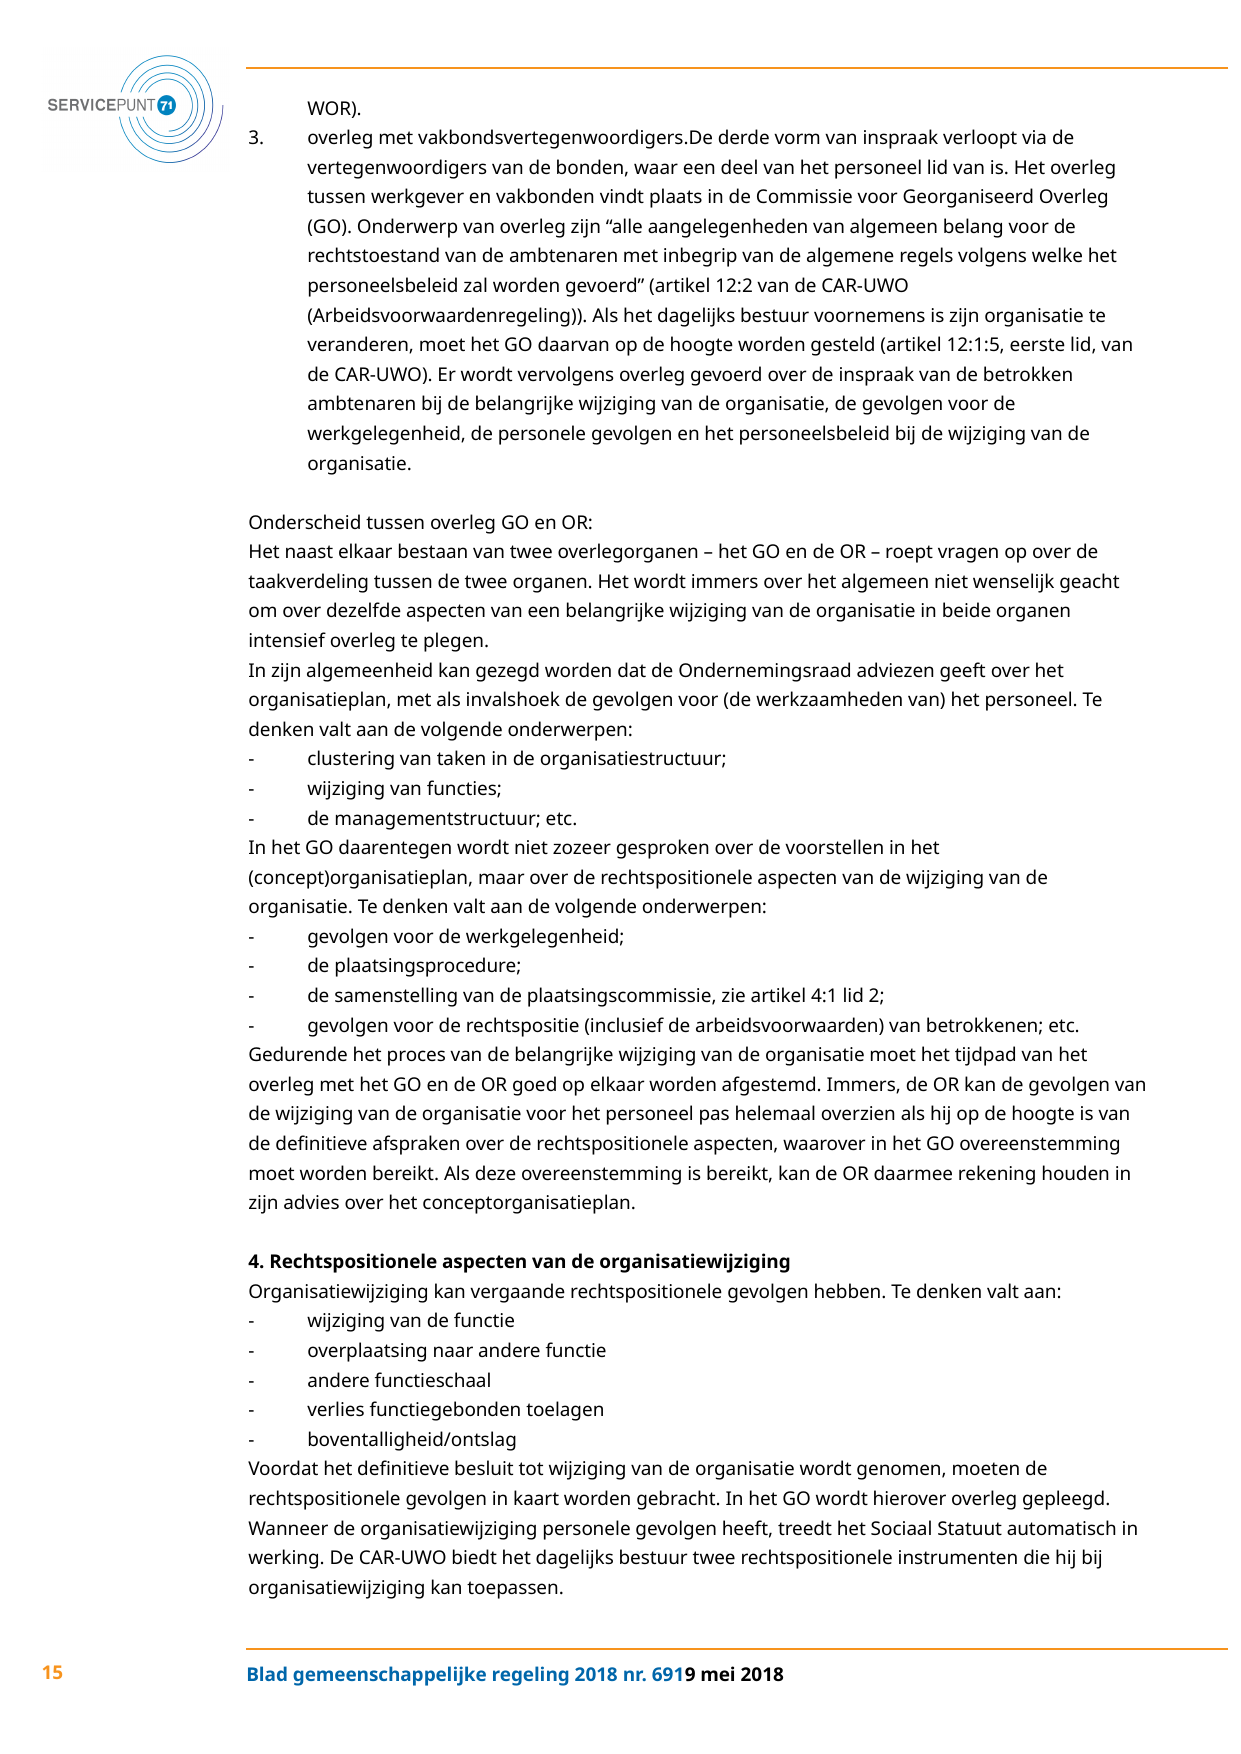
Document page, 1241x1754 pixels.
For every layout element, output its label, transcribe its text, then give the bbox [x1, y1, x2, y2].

list de plaatsingsprocedure; [248, 953, 1152, 978]
text In zijn algemeenheid kan gezegd worden dat de Ondernemingsraad adviezen geeft over het organisatieplan, met als invalshoek de gevolgen voor (de werkzaamheden van) het personeel. Te denken valt aan de volgende onderwerpen: [248, 657, 1152, 742]
list wijziging van functies; [248, 775, 1152, 801]
text Onderscheid tussen overleg GO en OR: [248, 509, 1152, 535]
list gevolgen voor de werkgelegenheid; [248, 923, 1152, 949]
list gevolgen voor de rechtspositie (inclusief de arbeidsvoorwaarden) van betrokkenen; etc. [248, 1012, 1152, 1038]
text In het GO daarentegen wordt niet zozeer gesproken over de voorstellen in het (concept)organisatieplan, maar over de rechtspositionele aspecten van de wijziging van de organisatie. Te denken valt aan de volgende onderwerpen: [248, 834, 1152, 919]
picture [41, 47, 231, 172]
list andere functieschaal [248, 1367, 1152, 1393]
list clustering van taken in de organisatiestructuur; [248, 746, 1152, 771]
list wijziging van de functie [248, 1308, 1152, 1333]
list boventalligheid/ontslag [248, 1426, 1152, 1452]
text Gedurende het proces van de belangrijke wijziging van de organisatie moet het tijdpad van het overleg met het GO en de OR goed op elkaar worden afgestemd. Immers, de OR kan de gevolgen van de wijziging van de organisatie voor het personeel pas helemaal overzien als hij op de hoogte is van de definitieve afspraken over de rechtspositionele aspecten, waarover in het GO overeenstemming moet worden bereikt. Als deze overeenstemming is bereikt, kan de OR daarmee rekening houden in zijn advies over het conceptorganisatieplan. [248, 1041, 1152, 1215]
list overleg met vakbondsvertegenwoordigers.De derde vorm van inspraak verloopt via de vertegenwoordigers van de bonden, waar een deel van het personeel lid van is. Het overleg tussen werkgever en vakbonden vindt plaats in de Commissie voor Georganiseerd Overleg (GO). Onderwerp van overleg zijn “alle aangelegenheden van algemeen belang voor de rechtstoestand van de ambtenaren met inbegrip van de algemene regels volgens welke het personeelsbeleid zal worden gevoerd” (artikel 12:2 van de CAR-UWO (Arbeidsvoorwaardenregeling)). Als het dagelijks bestuur voornemens is zijn organisatie te veranderen, moet het GO daarvan op de hoogte worden gesteld (artikel 12:1:5, eerste lid, van de CAR-UWO). Er wordt vervolgens overleg gevoerd over de inspraak van de betrokken ambtenaren bij de belangrijke wijziging van de organisatie, de gevolgen voor de werkgelegenheid, de personele gevolgen en het personeelsbeleid bij de wijziging van de organisatie. [248, 124, 1152, 476]
text 4. Rechtspositionele aspecten van de organisatiewijziging [248, 1248, 1152, 1274]
text Voordat het definitieve besluit tot wijziging van de organisatie wordt genomen, moeten de rechtspositionele gevolgen in kaart worden gebracht. In het GO wordt hierover overleg gepleegd. Wanneer de organisatiewijziging personele gevolgen heeft, treedt het Sociaal Statuut automatisch in werking. De CAR-UWO biedt het dagelijks bestuur twee rechtspositionele instrumenten die hij bij organisatiewijziging kan toepassen. [248, 1456, 1152, 1600]
list WOR). [248, 95, 1152, 121]
list de samenstelling van de plaatsingscommissie, zie artikel 4:1 lid 2; [248, 982, 1152, 1008]
text Het naast elkaar bestaan van twee overlegorganen – het GO en de OR – roept vragen op over de taakverdeling tussen de twee organen. Het wordt immers over het algemeen niet wenselijk geacht om over dezelfde aspecten van een belangrijke wijziging van de organisatie in beide organen intensief overleg te plegen. [248, 538, 1152, 653]
list de managementstructuur; etc. [248, 805, 1152, 831]
text Organisatiewijziging kan vergaande rechtspositionele gevolgen hebben. Te denken valt aan: [248, 1278, 1152, 1304]
list overplaatsing naar andere functie [248, 1337, 1152, 1363]
list verlies functiegebonden toelagen [248, 1396, 1152, 1422]
